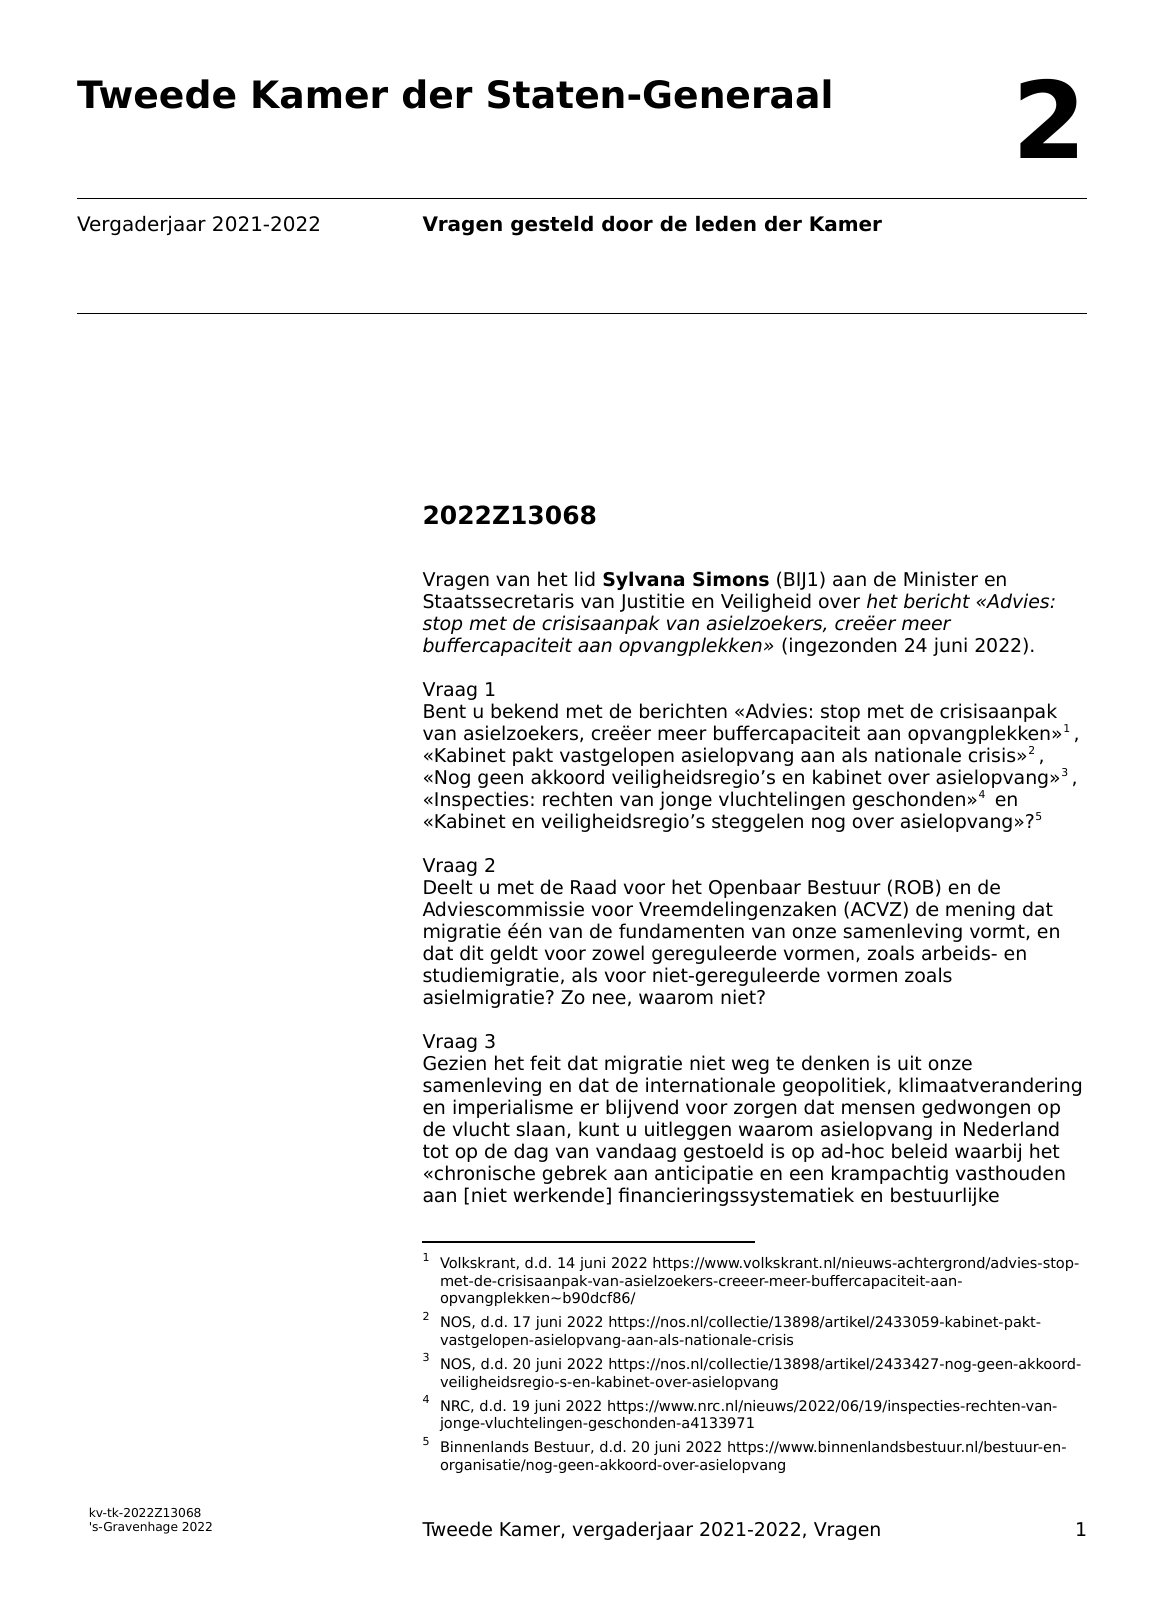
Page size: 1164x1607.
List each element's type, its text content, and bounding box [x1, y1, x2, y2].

text 2022Z13068 [422, 501, 1087, 531]
text kv-tk-2022Z13068 [88, 1506, 323, 1520]
text Vraag 2 [422, 855, 1087, 877]
text Volkskrant, d.d. 14 juni 2022 https://www.volkskrant.nl/nieuws-achtergrond/advies-stop-met-de-crisisaanpak-van-asielzoekers-creeer-meer-buffercapaciteit-aan-opvangplekken~b90dcf86/ [422, 1251, 1087, 1307]
table_cell Vragen gesteld door de leden der Kamer [422, 199, 1087, 313]
text NRC, d.d. 19 juni 2022 https://www.nrc.nl/nieuws/2022/06/19/inspecties-rechten-van-jonge-vluchtelingen-geschonden-a4133971 [422, 1393, 1087, 1432]
table_cell Vergaderjaar 2021-2022 [77, 199, 422, 313]
text Bent u bekend met de berichten «Advies: stop met de crisisaanpak van asielzoekers, creëer meer buffercapaciteit aan opvangplekken», «Kabinet pakt vastgelopen asielopvang aan als nationale crisis», «Nog geen akkoord veiligheidsregio’s en kabinet over asielopvang», «Inspecties: rechten van jonge vluchtelingen geschonden» en «Kabinet en veiligheidsregio’s steggelen nog over asielopvang»? [422, 701, 1087, 833]
text Gezien het feit dat migratie niet weg te denken is uit onze samenleving en dat de internationale geopolitiek, klimaatverandering en imperialisme er blijvend voor zorgen dat mensen gedwongen op de vlucht slaan, kunt u uitleggen waarom asielopvang in Nederland tot op de dag van vandaag gestoeld is op ad-hoc beleid waarbij het «chronische gebrek aan anticipatie en een krampachtig vasthouden aan [niet werkende] financieringssystematiek en bestuurlijke [422, 1053, 1087, 1207]
table_header 2 [886, 59, 1087, 198]
text NOS, d.d. 20 juni 2022 https://nos.nl/collectie/13898/artikel/2433427-nog-geen-akkoord-veiligheidsregio-s-en-kabinet-over-asielopvang [422, 1352, 1087, 1391]
text Deelt u met de Raad voor het Openbaar Bestuur (ROB) en de Adviescommissie voor Vreemdelingenzaken (ACVZ) de mening dat migratie één van de fundamenten van onze samenleving vormt, en dat dit geldt voor zowel gereguleerde vormen, zoals arbeids- en studiemigratie, als voor niet-gereguleerde vormen zoals asielmigratie? Zo nee, waarom niet? [422, 877, 1087, 1009]
text NOS, d.d. 17 juni 2022 https://nos.nl/collectie/13898/artikel/2433059-kabinet-pakt-vastgelopen-asielopvang-aan-als-nationale-crisis [422, 1310, 1087, 1349]
text Binnenlands Bestuur, d.d. 20 juni 2022 https://www.binnenlandsbestuur.nl/bestuur-en-organisatie/nog-geen-akkoord-over-asielopvang [422, 1435, 1087, 1474]
table_header Tweede Kamer der Staten-Generaal [77, 59, 886, 198]
text Vragen van het lid Sylvana Simons (BIJ1) aan de Minister en Staatssecretaris van Justitie en Veiligheid over het bericht «Advies: stop met de crisisaanpak van asielzoekers, creëer meer buffercapaciteit aan opvangplekken» (ingezonden 24 juni 2022). [422, 569, 1087, 657]
text 's-Gravenhage 2022 [88, 1520, 323, 1534]
text Vraag 3 [422, 1031, 1087, 1053]
text Vraag 1 [422, 679, 1087, 701]
